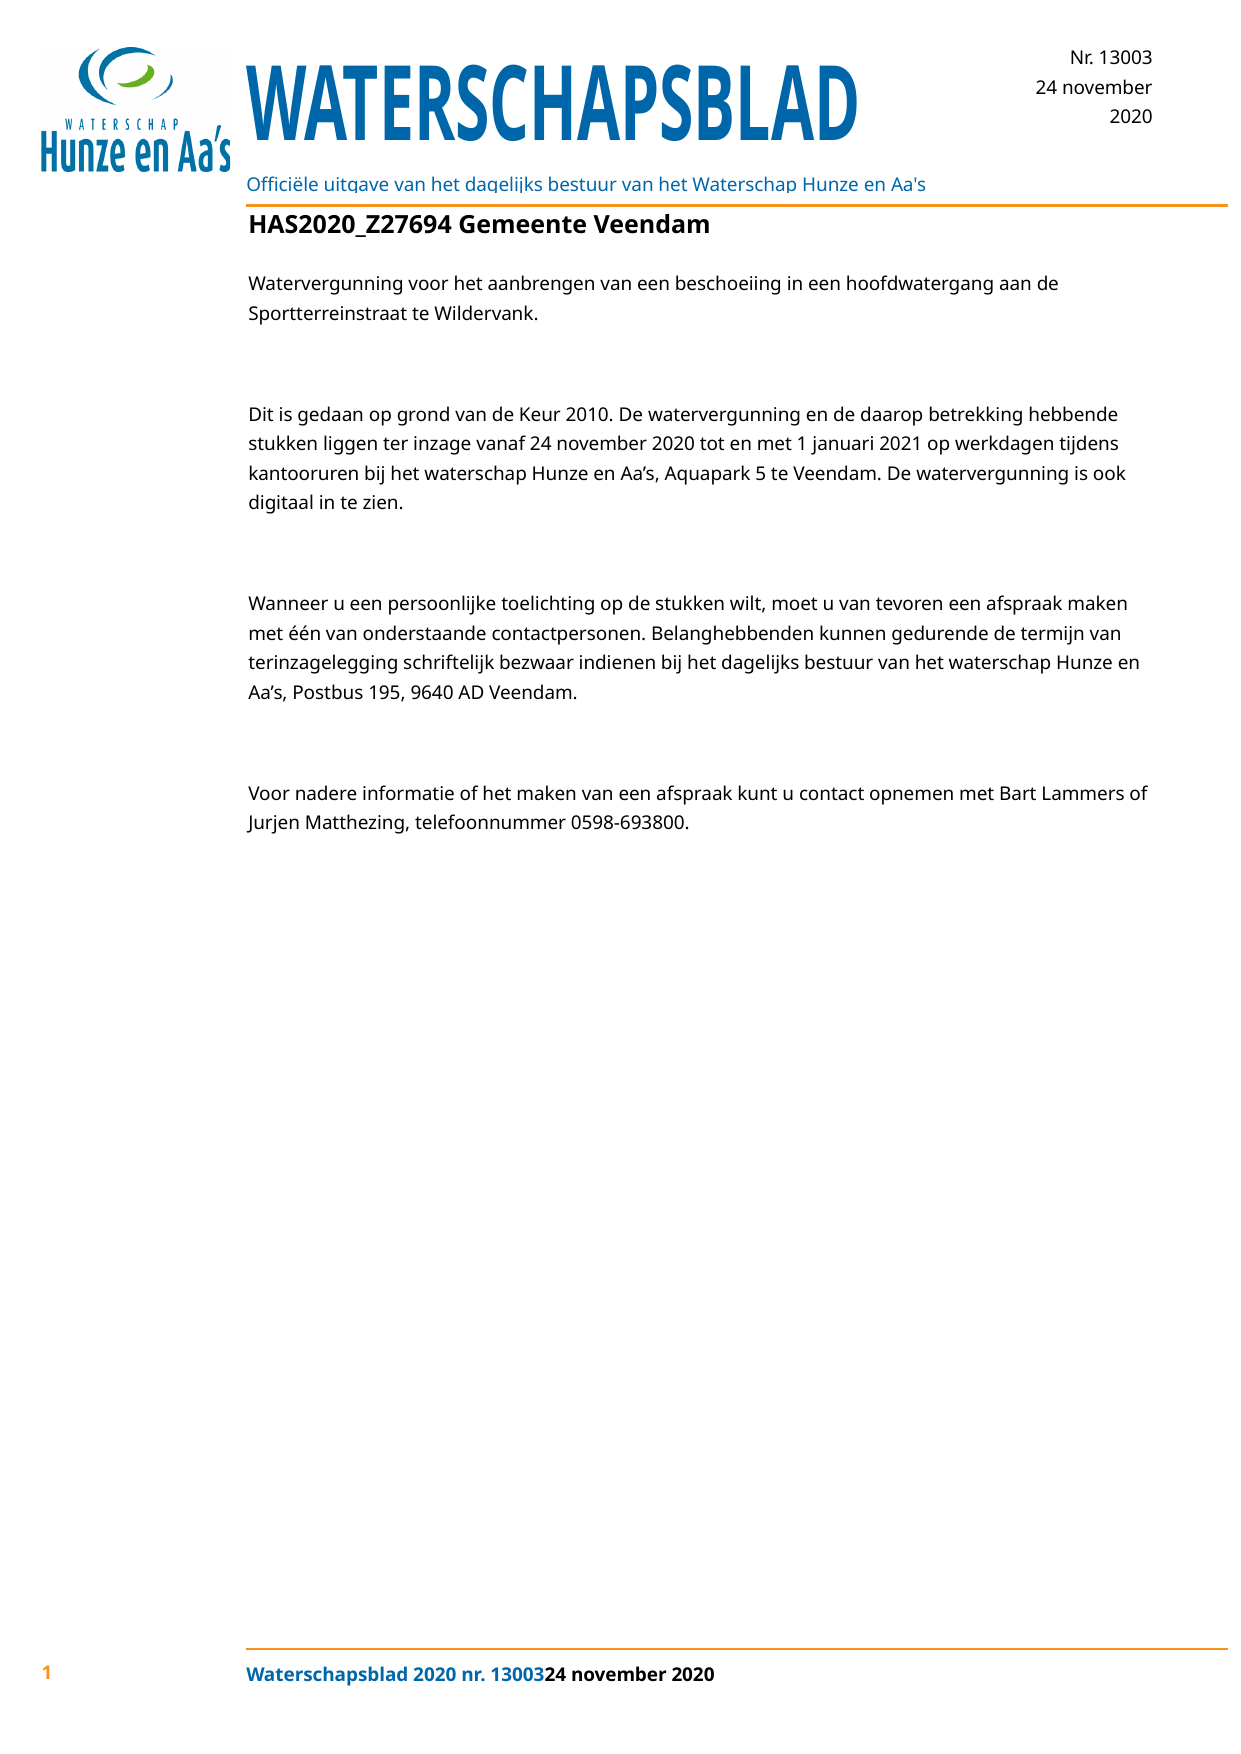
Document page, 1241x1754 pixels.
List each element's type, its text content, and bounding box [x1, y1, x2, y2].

text Watervergunning voor het aanbrengen van een beschoeiing in een hoofdwatergang aan de Sportterreinstraat te Wildervank. [248, 270, 1152, 326]
text Dit is gedaan op grond van de Keur 2010. De watervergunning en de daarop betrekking hebbende stukken liggen ter inzage vanaf 24 november 2020 tot en met 1 januari 2021 op werkdagen tijdens kantooruren bij het waterschap Hunze en Aa’s, Aquapark 5 te Veendam. De watervergunning is ook digitaal in te zien. [248, 401, 1152, 515]
text Voor nadere informatie of het maken van een afspraak kunt u contact opnemen met Bart Lammers of Jurjen Matthezing, telefoonnummer 0598-693800. [248, 780, 1152, 835]
picture [41, 47, 231, 172]
text Wanneer u een persoonlijke toelichting op de stukken wilt, moet u van tevoren een afspraak maken met één van onderstaande contactpersonen. Belanghebbenden kunnen gedurende de termijn van terinzagelegging schriftelijk bezwaar indienen bij het dagelijks bestuur van het waterschap Hunze en Aa’s, Postbus 195, 9640 AD Veendam. [248, 590, 1152, 705]
picture [47, 154, 51, 172]
picture [183, 163, 191, 172]
text HAS2020_Z27694 Gemeente Veendam [248, 207, 1152, 241]
picture [226, 145, 231, 156]
